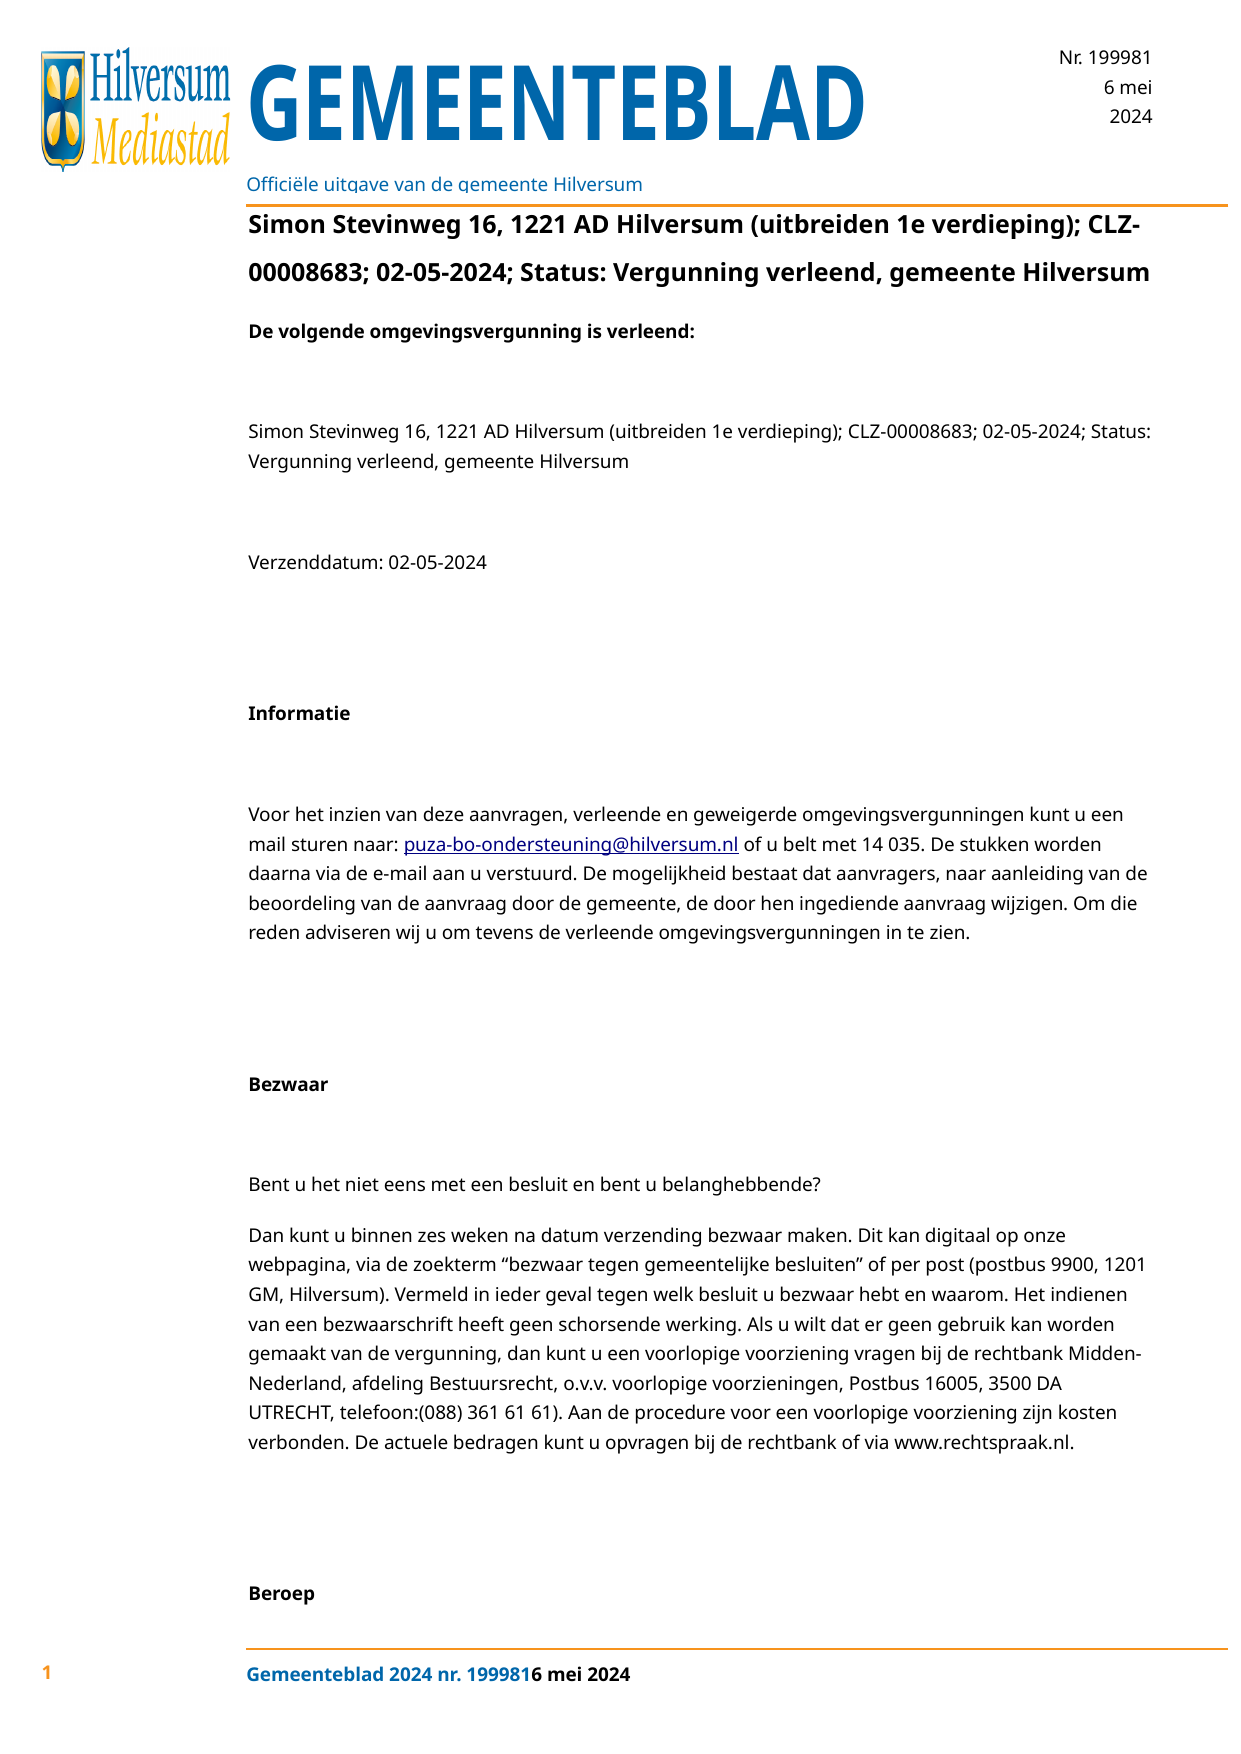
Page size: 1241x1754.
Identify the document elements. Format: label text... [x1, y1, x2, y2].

text Bent u het niet eens met een besluit en bent u belanghebbende? [248, 1172, 1152, 1197]
text Beroep [248, 1580, 1152, 1606]
text Voor het inzien van deze aanvragen, verleende en geweigerde omgevingsvergunningen kunt u een mail sturen naar: puza-bo-ondersteuning@hilversum.nl of u belt met 14 035. De stukken worden daarna via de e-mail aan u verstuurd. De mogelijkheid bestaat dat aanvragers, naar aanleiding van de beoordeling van de aanvraag door de gemeente, de door hen ingediende aanvraag wijzigen. Om die reden adviseren wij u om tevens de verleende omgevingsvergunningen in te zien. [248, 801, 1152, 945]
text De volgende omgevingsvergunning is verleend: [248, 318, 1152, 344]
text Verzenddatum: 02-05-2024 [248, 549, 1152, 575]
text Simon Stevinweg 16, 1221 AD Hilversum (uitbreiden 1e verdieping); CLZ-00008683; 02-05-2024; Status: Vergunning verleend, gemeente Hilversum [248, 207, 1152, 288]
text Dan kunt u binnen zes weken na datum verzending bezwaar maken. Dit kan digitaal op onze webpagina, via de zoekterm “bezwaar tegen gemeentelijke besluiten” of per post (postbus 9900, 1201 GM, Hilversum). Vermeld in ieder geval tegen welk besluit u bezwaar hebt en waarom. Het indienen van een bezwaarschrift heeft geen schorsende werking. Als u wilt dat er geen gebruik kan worden gemaakt van de vergunning, dan kunt u een voorlopige voorziening vragen bij de rechtbank Midden-Nederland, afdeling Bestuursrecht, o.v.v. voorlopige voorzieningen, Postbus 16005, 3500 DA UTRECHT, telefoon:(088) 361 61 61). Aan de procedure voor een voorlopige voorziening zijn kosten verbonden. De actuele bedragen kunt u opvragen bij de rechtbank of via www.rechtspraak.nl. [248, 1222, 1152, 1455]
text Informatie [248, 700, 1152, 726]
picture [41, 47, 231, 172]
text Simon Stevinweg 16, 1221 AD Hilversum (uitbreiden 1e verdieping); CLZ-00008683; 02-05-2024; Status: Vergunning verleend, gemeente Hilversum [248, 419, 1152, 474]
text Bezwaar [248, 1071, 1152, 1097]
